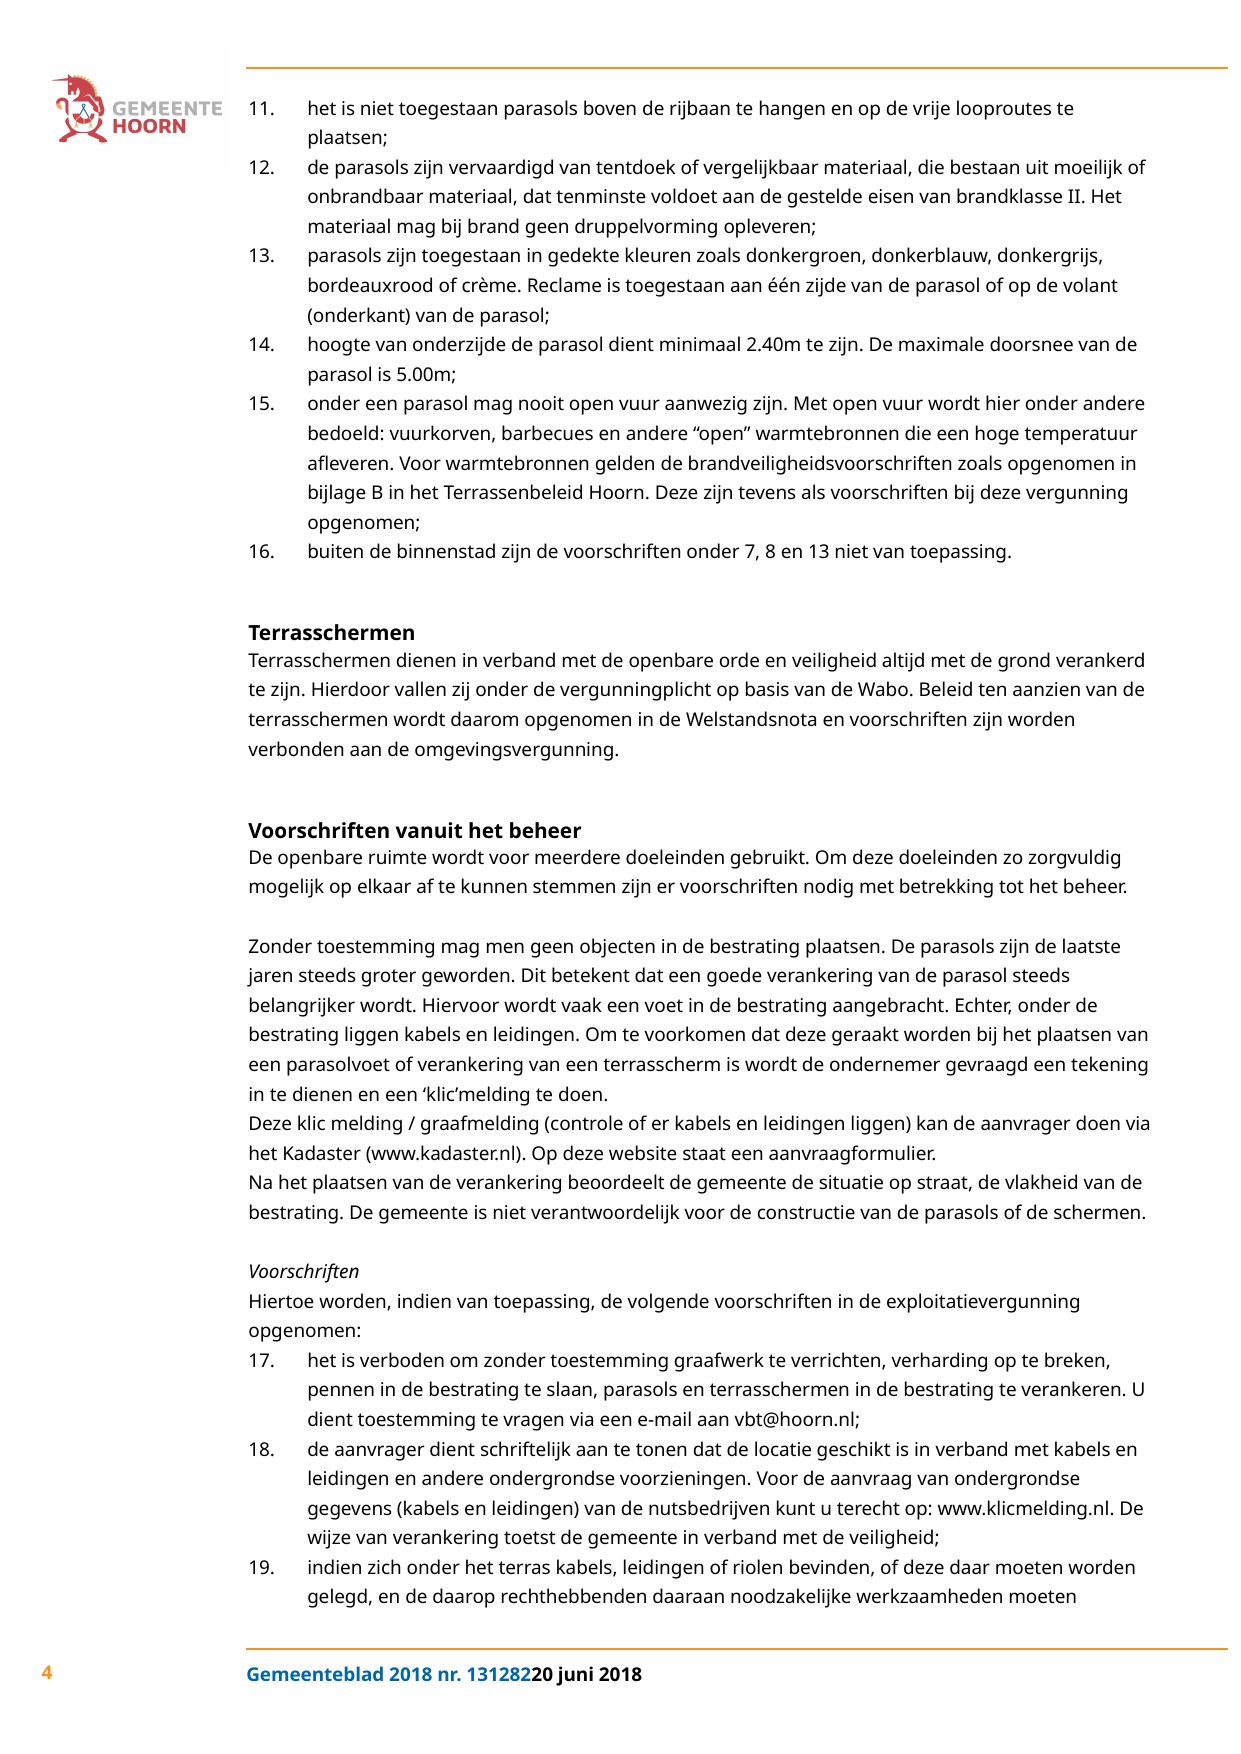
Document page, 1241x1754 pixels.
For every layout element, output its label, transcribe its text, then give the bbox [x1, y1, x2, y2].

text De openbare ruimte wordt voor meerdere doeleinden gebruikt. Om deze doeleinden zo zorgvuldig mogelijk op elkaar af te kunnen stemmen zijn er voorschriften nodig met betrekking tot het beheer. [248, 844, 1152, 899]
list indien zich onder het terras kabels, leidingen of riolen bevinden, of deze daar moeten worden gelegd, en de daarop rechthebbenden daaraan noodzakelijke werkzaamheden moeten [248, 1554, 1152, 1609]
list de aanvrager dient schriftelijk aan te tonen dat de locatie geschikt is in verband met kabels en leidingen en andere ondergrondse voorzieningen. Voor de aanvraag van ondergrondse gegevens (kabels en leidingen) van de nutsbedrijven kunt u terecht op: www.klicmelding.nl. De wijze van verankering toetst de gemeente in verband met de veiligheid; [248, 1436, 1152, 1550]
text Deze klic melding / graafmelding (controle of er kabels en leidingen liggen) kan de aanvrager doen via het Kadaster (www.kadaster.nl). Op deze website staat een aanvraagformulier. [248, 1110, 1152, 1166]
text Voorschriften [248, 1258, 1152, 1284]
text Zonder toestemming mag men geen objecten in de bestrating plaatsen. De parasols zijn de laatste jaren steeds groter geworden. Dit betekent dat een goede verankering van de parasol steeds belangrijker wordt. Hiervoor wordt vaak een voet in de bestrating aangebracht. Echter, onder de bestrating liggen kabels en leidingen. Om te voorkomen dat deze geraakt worden bij het plaatsen van een parasolvoet of verankering van een terrasscherm is wordt de ondernemer gevraagd een tekening in te dienen en een ‘klic’melding te doen. [248, 933, 1152, 1107]
list buiten de binnenstad zijn de voorschriften onder 7, 8 en 13 niet van toepassing. [248, 538, 1152, 564]
list het is verboden om zonder toestemming graafwerk te verrichten, verharding op te breken, pennen in de bestrating te slaan, parasols en terrasschermen in de bestrating te verankeren. U dient toestemming te vragen via een e-mail aan vbt@hoorn.nl; [248, 1347, 1152, 1432]
list het is niet toegestaan parasols boven de rijbaan te hangen en op de vrije looproutes te plaatsen; [248, 95, 1152, 150]
list parasols zijn toegestaan in gedekte kleuren zoals donkergroen, donkerblauw, donkergrijs, bordeauxrood of crème. Reclame is toegestaan aan één zijde van de parasol of op de volant (onderkant) van de parasol; [248, 243, 1152, 328]
text Voorschriften vanuit het beheer [248, 816, 1152, 844]
list hoogte van onderzijde de parasol dient minimaal 2.40m te zijn. De maximale doorsnee van de parasol is 5.00m; [248, 331, 1152, 387]
text Terrasschermen dienen in verband met de openbare orde en veiligheid altijd met de grond verankerd te zijn. Hierdoor vallen zij onder de vergunningplicht op basis van de Wabo. Beleid ten aanzien van de terrasschermen wordt daarom opgenomen in de Welstandsnota en voorschriften zijn worden verbonden aan de omgevingsvergunning. [248, 647, 1152, 761]
list de parasols zijn vervaardigd van tentdoek of vergelijkbaar materiaal, die bestaan uit moeilijk of onbrandbaar materiaal, dat tenminste voldoet aan de gestelde eisen van brandklasse II. Het materiaal mag bij brand geen druppelvorming opleveren; [248, 154, 1152, 239]
text Terrasschermen [248, 618, 1152, 647]
text Hiertoe worden, indien van toepassing, de volgende voorschriften in de exploitatievergunning opgenomen: [248, 1288, 1152, 1343]
picture [41, 47, 231, 172]
list onder een parasol mag nooit open vuur aanwezig zijn. Met open vuur wordt hier onder andere bedoeld: vuurkorven, barbecues en andere “open” warmtebronnen die een hoge temperatuur afleveren. Voor warmtebronnen gelden de brandveiligheidsvoorschriften zoals opgenomen in bijlage B in het Terrassenbeleid Hoorn. Deze zijn tevens als voorschriften bij deze vergunning opgenomen; [248, 391, 1152, 535]
text Na het plaatsen van de verankering beoordeelt de gemeente de situatie op straat, de vlakheid van de bestrating. De gemeente is niet verantwoordelijk voor de constructie van de parasols of de schermen. [248, 1169, 1152, 1225]
